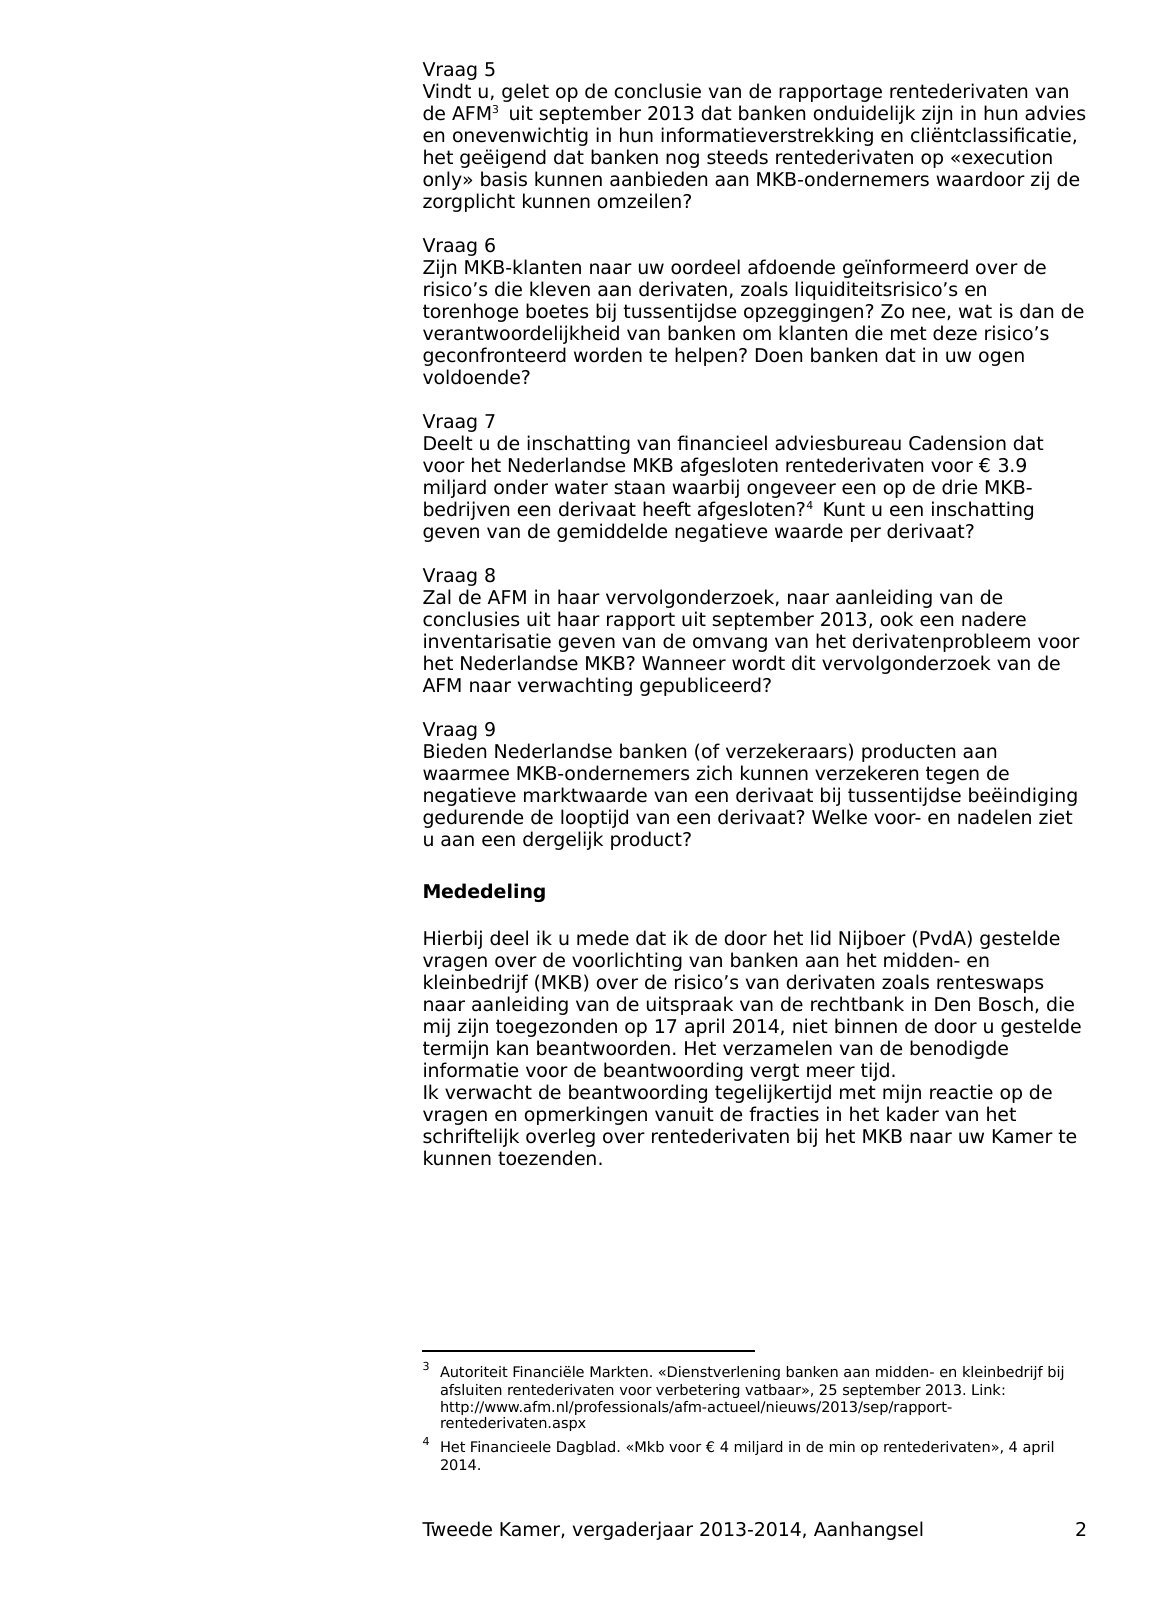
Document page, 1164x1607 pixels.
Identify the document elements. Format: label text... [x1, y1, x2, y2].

text Hierbij deel ik u mede dat ik de door het lid Nijboer (PvdA) gestelde vragen over de voorlichting van banken aan het midden- en kleinbedrijf (MKB) over de risico’s van derivaten zoals renteswaps naar aanleiding van de uitspraak van de rechtbank in Den Bosch, die mij zijn toegezonden op 17 april 2014, niet binnen de door u gestelde termijn kan beantwoorden. Het verzamelen van de benodigde informatie voor de beantwoording vergt meer tijd. [422, 928, 1087, 1082]
subtitle Mededeling [422, 881, 1087, 903]
text Ik verwacht de beantwoording tegelijkertijd met mijn reactie op de vragen en opmerkingen vanuit de fracties in het kader van het schriftelijk overleg over rentederivaten bij het MKB naar uw Kamer te kunnen toezenden. [422, 1082, 1087, 1170]
text Bieden Nederlandse banken (of verzekeraars) producten aan waarmee MKB-ondernemers zich kunnen verzekeren tegen de negatieve marktwaarde van een derivaat bij tussentijdse beëindiging gedurende de looptijd van een derivaat? Welke voor- en nadelen ziet u aan een dergelijk product? [422, 741, 1087, 851]
text Vindt u, gelet op de conclusie van de rapportage rentederivaten van de AFM uit september 2013 dat banken onduidelijk zijn in hun advies en onevenwichtig in hun informatieverstrekking en cliëntclassificatie, het geëigend dat banken nog steeds rentederivaten op «execution only» basis kunnen aanbieden aan MKB-ondernemers waardoor zij de zorgplicht kunnen omzeilen? [422, 81, 1087, 213]
text Deelt u de inschatting van financieel adviesbureau Cadension dat voor het Nederlandse MKB afgesloten rentederivaten voor € 3.9 miljard onder water staan waarbij ongeveer een op de drie MKB-bedrijven een derivaat heeft afgesloten? Kunt u een inschatting geven van de gemiddelde negatieve waarde per derivaat? [422, 433, 1087, 543]
text Vraag 6 [422, 235, 1087, 257]
text Zal de AFM in haar vervolgonderzoek, naar aanleiding van de conclusies uit haar rapport uit september 2013, ook een nadere inventarisatie geven van de omvang van het derivatenprobleem voor het Nederlandse MKB? Wanneer wordt dit vervolgonderzoek van de AFM naar verwachting gepubliceerd? [422, 587, 1087, 697]
text Autoriteit Financiële Markten. «Dienstverlening banken aan midden- en kleinbedrijf bij afsluiten rentederivaten voor verbetering vatbaar», 25 september 2013. Link: http://www.afm.nl/professionals/afm-actueel/nieuws/2013/sep/rapport-rentederivaten.aspx [422, 1360, 1087, 1432]
text Vraag 5 [422, 59, 1087, 81]
text Het Financieele Dagblad. «Mkb voor € 4 miljard in de min op rentederivaten», 4 april 2014. [422, 1435, 1087, 1474]
text Vraag 8 [422, 565, 1087, 587]
text Zijn MKB-klanten naar uw oordeel afdoende geïnformeerd over de risico’s die kleven aan derivaten, zoals liquiditeitsrisico’s en torenhoge boetes bij tussentijdse opzeggingen? Zo nee, wat is dan de verantwoordelijkheid van banken om klanten die met deze risico’s geconfronteerd worden te helpen? Doen banken dat in uw ogen voldoende? [422, 257, 1087, 389]
text Vraag 7 [422, 411, 1087, 433]
text Vraag 9 [422, 719, 1087, 741]
